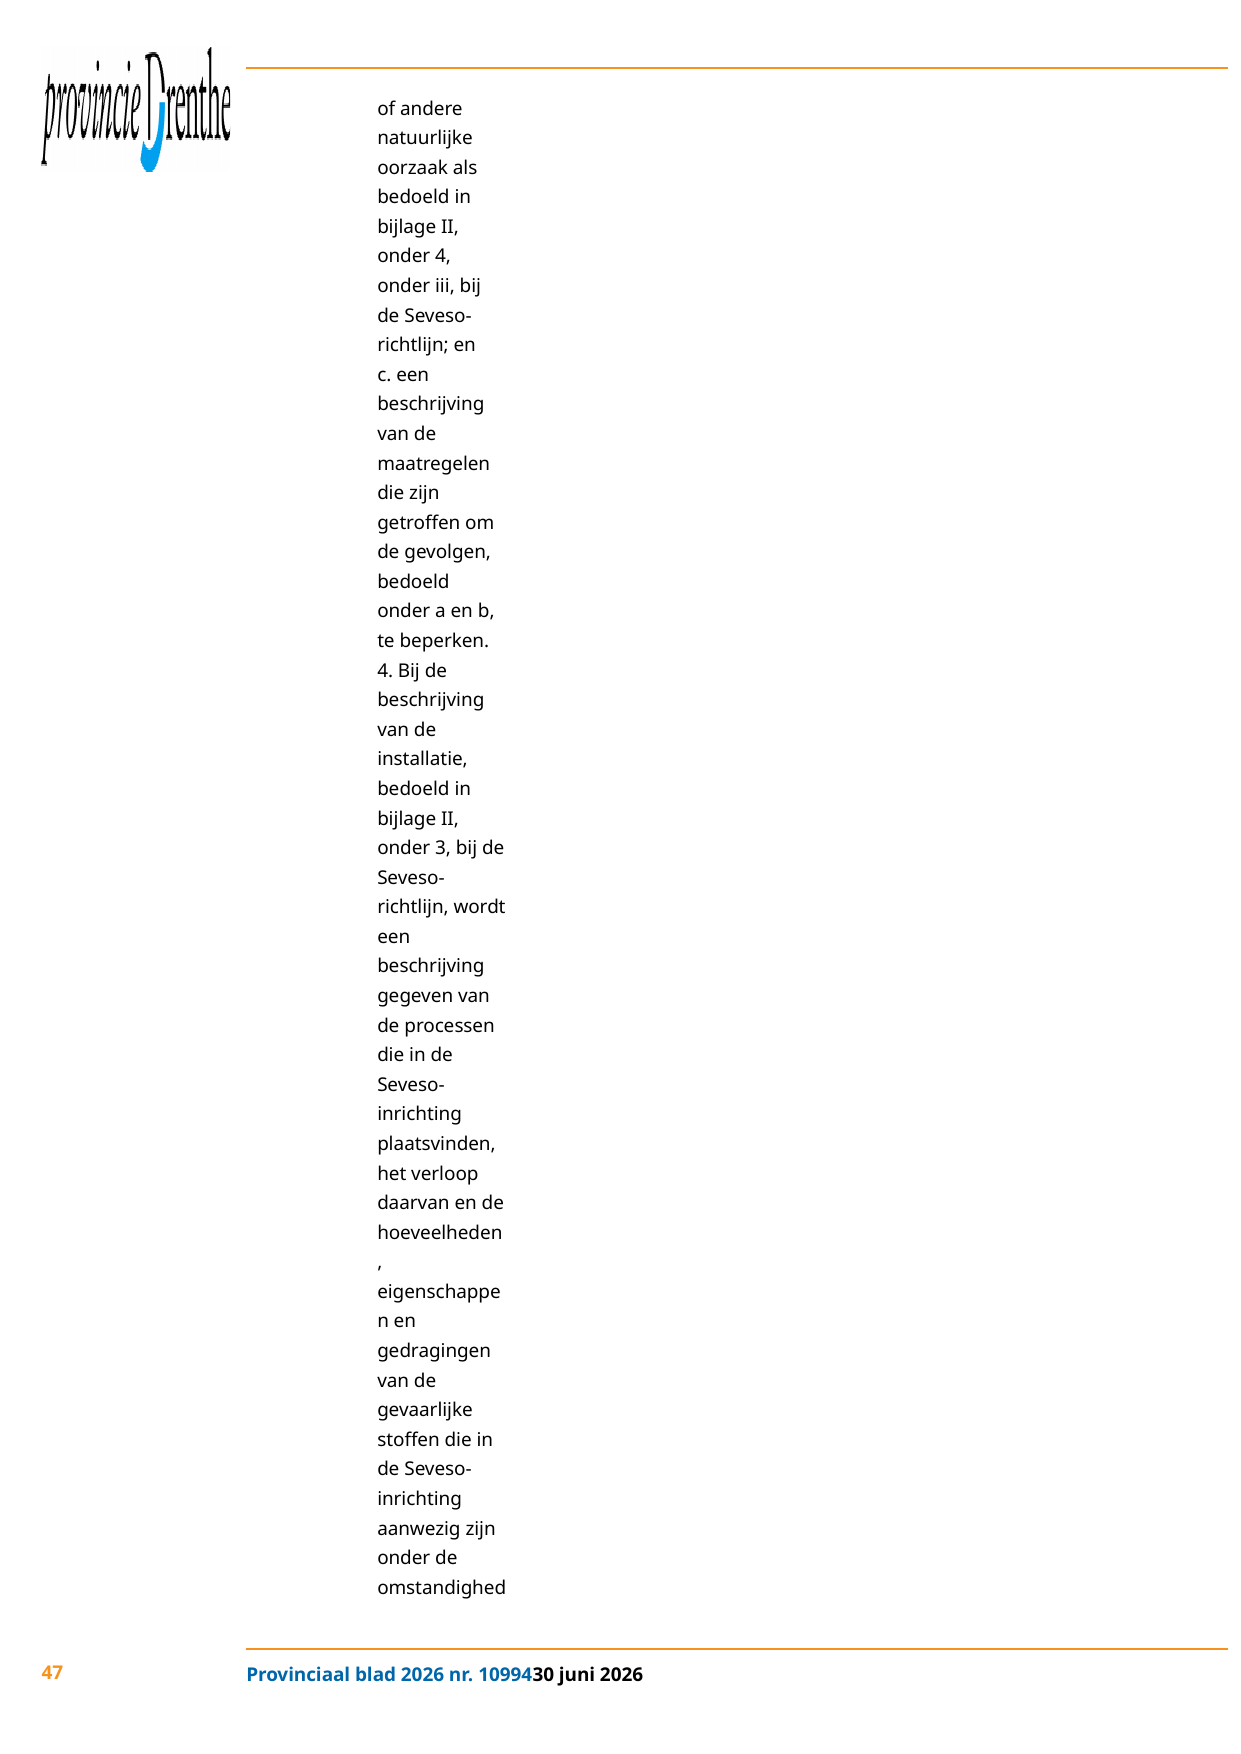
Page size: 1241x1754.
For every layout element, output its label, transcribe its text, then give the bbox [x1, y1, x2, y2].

table_cell [1023, 95, 1152, 1600]
table_cell [894, 95, 1022, 1600]
table_cell of andere natuurlijke oorzaak als bedoeld in bijlage II, onder 4, onder iii, bij de Seveso-richtlijn; en c. een beschrijving van de maatregelen die zijn getroffen om de gevolgen, bedoeld onder a en b, te beperken. 4. Bij de beschrijving van de installatie, bedoeld in bijlage II, onder 3, bij de Seveso-richtlijn, wordt een beschrijving gegeven van de processen die in de Seveso-inrichting plaatsvinden, het verloop daarvan en de hoeveelheden, eigenschappen en gedragingen van de gevaarlijke stoffen die in de Seveso-inrichting aanwezig zijn onder de omstandighed [377, 95, 506, 1600]
picture [41, 47, 231, 172]
table_cell [764, 95, 893, 1600]
table_cell [635, 95, 764, 1600]
table_cell [506, 95, 635, 1600]
table_cell [248, 95, 377, 1600]
